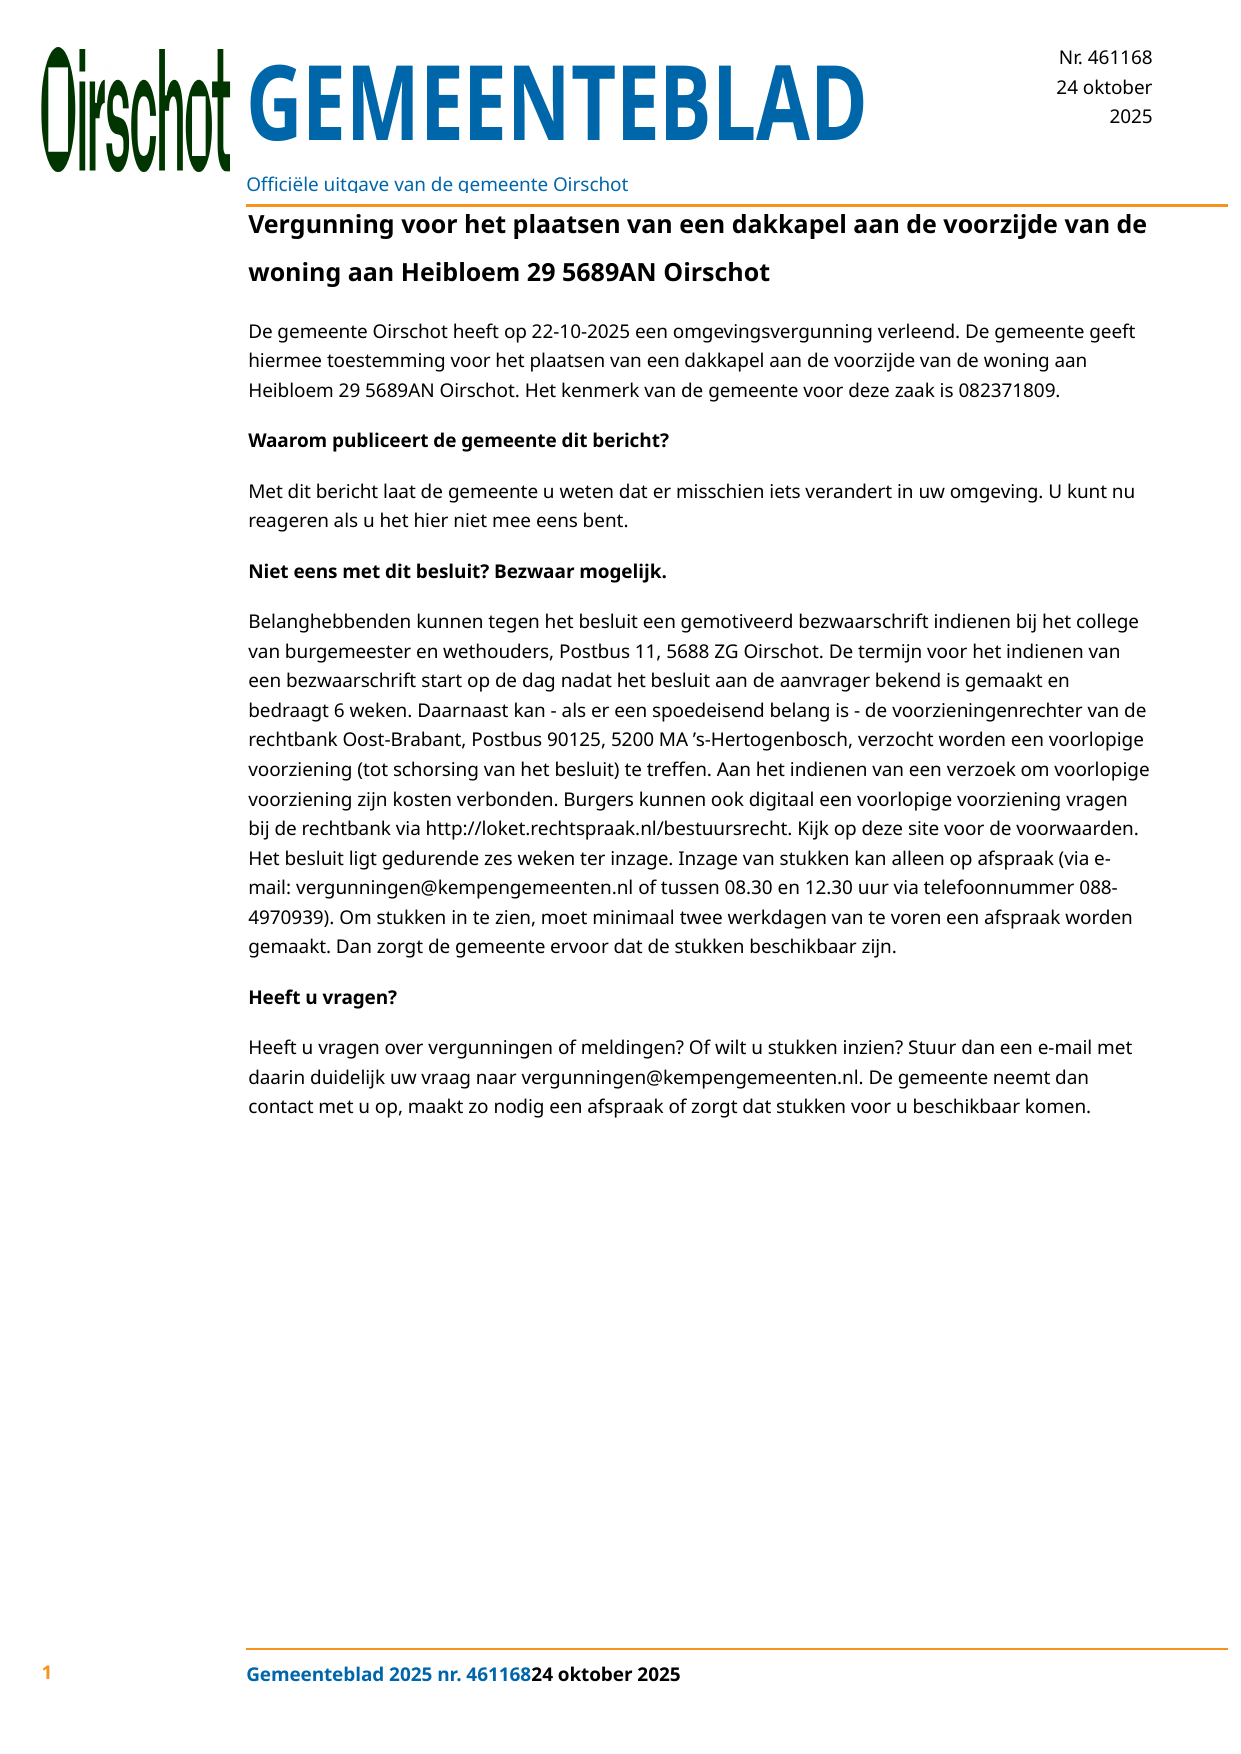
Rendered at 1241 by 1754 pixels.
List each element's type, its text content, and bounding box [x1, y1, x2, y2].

text De gemeente Oirschot heeft op 22-10-2025 een omgevingsvergunning verleend. De gemeente geeft hiermee toestemming voor het plaatsen van een dakkapel aan de voorzijde van de woning aan Heibloem 29 5689AN Oirschot. Het kenmerk van de gemeente voor deze zaak is 082371809. [248, 318, 1152, 403]
text Met dit bericht laat de gemeente u weten dat er misschien iets verandert in uw omgeving. U kunt nu reageren als u het hier niet mee eens bent. [248, 478, 1152, 533]
text Waarom publiceert de gemeente dit bericht? [248, 427, 1152, 453]
text Heeft u vragen? [248, 984, 1152, 1010]
text Vergunning voor het plaatsen van een dakkapel aan de voorzijde van de woning aan Heibloem 29 5689AN Oirschot [248, 207, 1152, 288]
text Belanghebbenden kunnen tegen het besluit een gemotiveerd bezwaarschrift indienen bij het college van burgemeester en wethouders, Postbus 11, 5688 ZG Oirschot. De termijn voor het indienen van een bezwaarschrift start op de dag nadat het besluit aan de aanvrager bekend is gemaakt en bedraagt 6 weken. Daarnaast kan - als er een spoedeisend belang is - de voorzieningenrechter van de rechtbank Oost-Brabant, Postbus 90125, 5200 MA ’s-Hertogenbosch, verzocht worden een voorlopige voorziening (tot schorsing van het besluit) te treffen. Aan het indienen van een verzoek om voorlopige voorziening zijn kosten verbonden. Burgers kunnen ook digitaal een voorlopige voorziening vragen bij de rechtbank via http://loket.rechtspraak.nl/bestuursrecht. Kijk op deze site voor de voorwaarden. Het besluit ligt gedurende zes weken ter inzage. Inzage van stukken kan alleen op afspraak (via e-mail: vergunningen@kempengemeenten.nl of tussen 08.30 en 12.30 uur via telefoonnummer 088-4970939). Om stukken in te zien, moet minimaal twee werkdagen van te voren een afspraak worden gemaakt. Dan zorgt de gemeente ervoor dat de stukken beschikbaar zijn. [248, 608, 1152, 959]
text Niet eens met dit besluit? Bezwaar mogelijk. [248, 558, 1152, 584]
picture [41, 47, 231, 172]
text Heeft u vragen over vergunningen of meldingen? Of wilt u stukken inzien? Stuur dan een e-mail met daarin duidelijk uw vraag naar vergunningen@kempengemeenten.nl. De gemeente neemt dan contact met u op, maakt zo nodig een afspraak of zorgt dat stukken voor u beschikbaar komen. [248, 1034, 1152, 1119]
